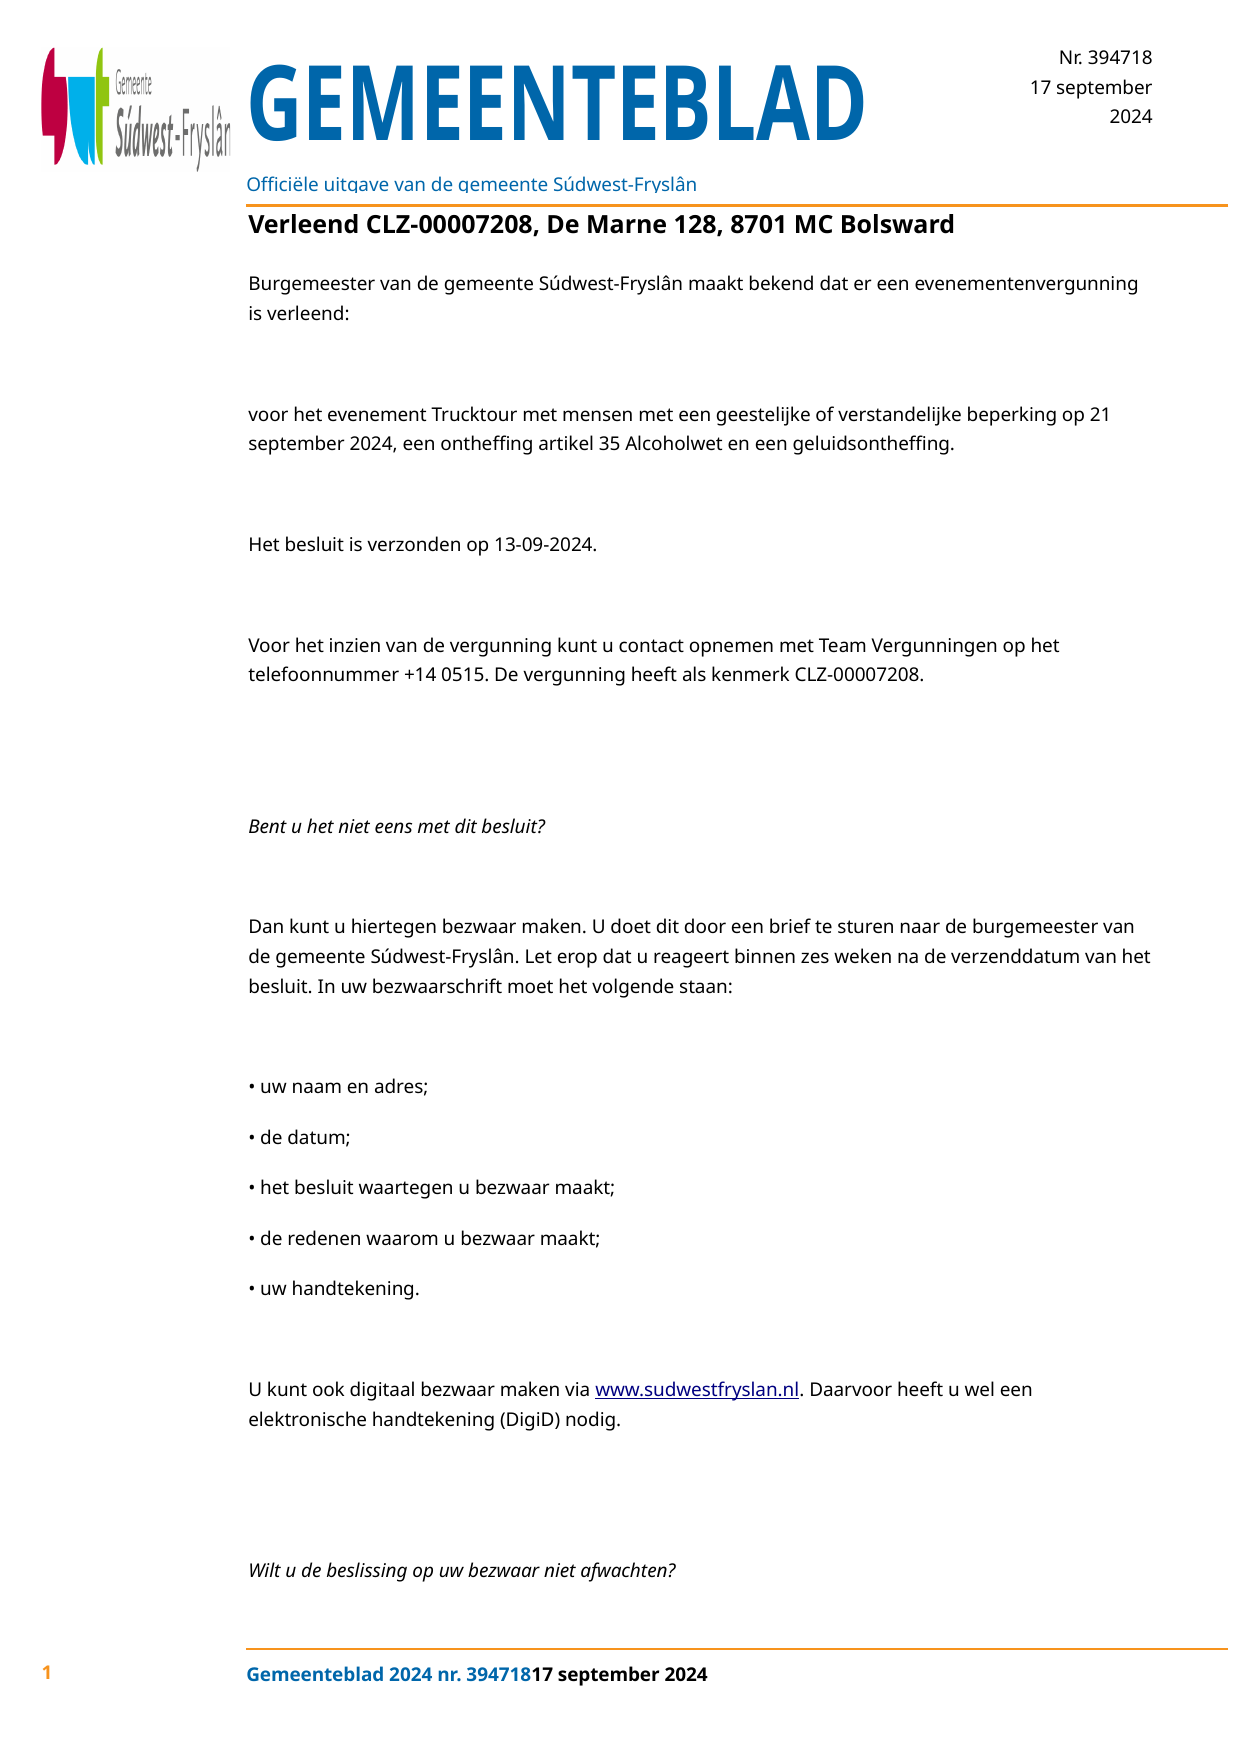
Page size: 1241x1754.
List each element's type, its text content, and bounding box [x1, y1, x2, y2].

text Dan kunt u hiertegen bezwaar maken. U doet dit door een brief te sturen naar de burgemeester van de gemeente Súdwest-Fryslân. Let erop dat u reageert binnen zes weken na de verzenddatum van het besluit. In uw bezwaarschrift moet het volgende staan: [248, 914, 1152, 998]
text Verleend CLZ-00007208, De Marne 128, 8701 MC Bolsward [248, 207, 1152, 241]
picture [41, 47, 231, 172]
text Het besluit is verzonden op 13-09-2024. [248, 531, 1152, 557]
text • uw naam en adres; [248, 1074, 1152, 1099]
text Voor het inzien van de vergunning kunt u contact opnemen met Team Vergunningen op het telefoonnummer +14 0515. De vergunning heeft als kenmerk CLZ-00007208. [248, 632, 1152, 687]
text Wilt u de beslissing op uw bezwaar niet afwachten? [248, 1557, 1152, 1583]
text • uw handtekening. [248, 1275, 1152, 1301]
text • het besluit waartegen u bezwaar maakt; [248, 1174, 1152, 1200]
text • de datum; [248, 1124, 1152, 1150]
text voor het evenement Trucktour met mensen met een geestelijke of verstandelijke beperking op 21 september 2024, een ontheffing artikel 35 Alcoholwet en een geluidsontheffing. [248, 401, 1152, 456]
text Bent u het niet eens met dit besluit? [248, 813, 1152, 838]
text • de redenen waarom u bezwaar maakt; [248, 1225, 1152, 1251]
text Burgemeester van de gemeente Súdwest-Fryslân maakt bekend dat er een evenementenvergunning is verleend: [248, 270, 1152, 326]
text U kunt ook digitaal bezwaar maken via www.sudwestfryslan.nl. Daarvoor heeft u wel een elektronische handtekening (DigiD) nodig. [248, 1376, 1152, 1431]
